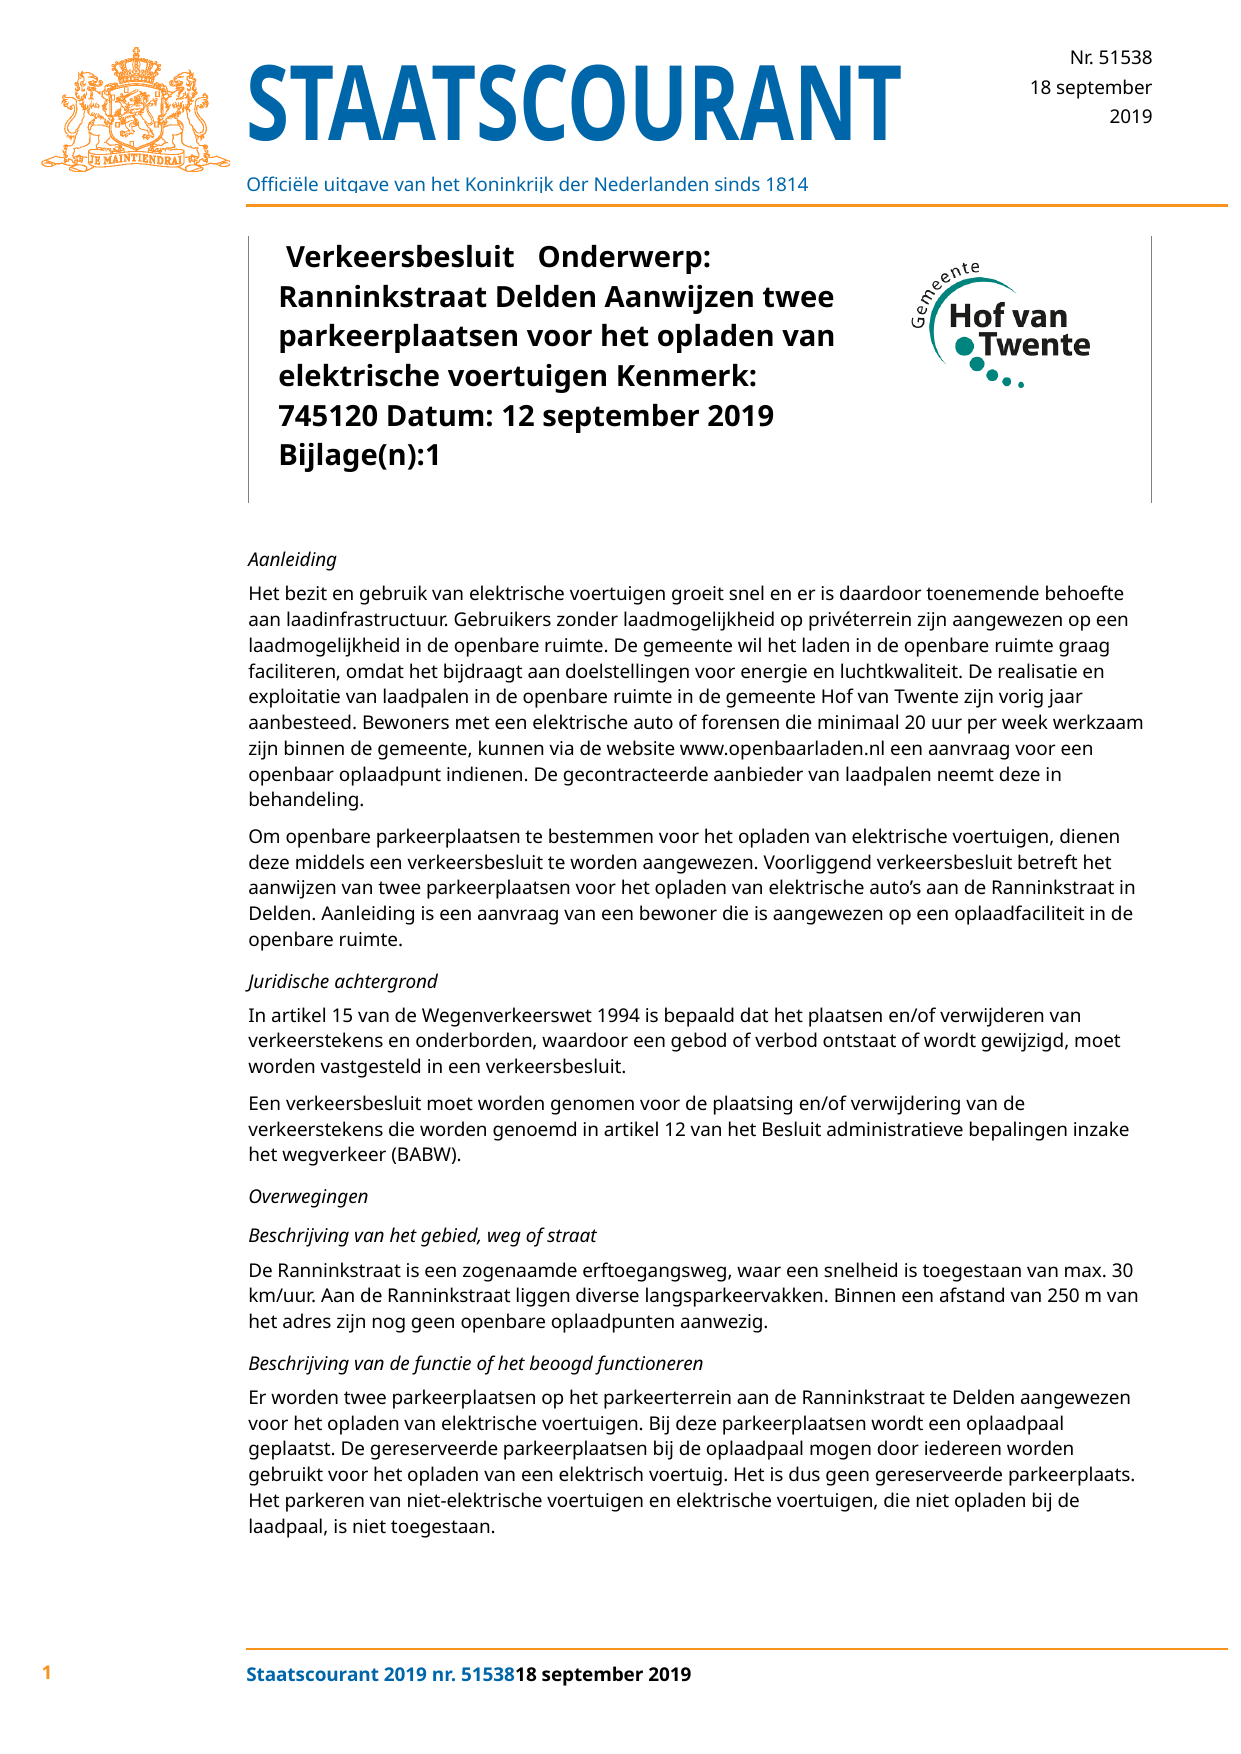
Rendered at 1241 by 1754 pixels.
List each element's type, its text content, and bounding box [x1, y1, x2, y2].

text Een verkeersbesluit moet worden genomen voor de plaatsing en/of verwijdering van de verkeerstekens die worden genoemd in artikel 12 van het Besluit administratieve bepalingen inzake het wegverkeer (BABW). [248, 1090, 1152, 1167]
picture [41, 47, 231, 172]
text Beschrijving van het gebied, weg of straat [248, 1223, 1152, 1248]
text In artikel 15 van de Wegenverkeerswet 1994 is bepaald dat het plaatsen en/of verwijderen van verkeerstekens en onderborden, waardoor een gebod of verbod ontstaat of wordt gewijzigd, moet worden vastgesteld in een verkeersbesluit. [248, 1002, 1152, 1079]
text De Ranninkstraat is een zogenaamde erftoegangsweg, waar een snelheid is toegestaan van max. 30 km/uur. Aan de Ranninkstraat liggen diverse langsparkeervakken. Binnen een afstand van 250 m van het adres zijn nog geen openbare oplaadpunten aanwezig. [248, 1257, 1152, 1334]
table_header Verkeersbesluit Onderwerp: Ranninkstraat Delden Aanwijzen twee parkeerplaatsen voor het opladen van elektrische voertuigen Kenmerk: 745120 Datum: 12 september 2019 Bijlage(n):1 [249, 236, 850, 503]
table_header [1112, 236, 1151, 413]
table_header [850, 236, 889, 413]
text Het bezit en gebruik van elektrische voertuigen groeit snel en er is daardoor toenemende behoefte aan laadinfrastructuur. Gebruikers zonder laadmogelijkheid op privéterrein zijn aangewezen op een laadmogelijkheid in de openbare ruimte. De gemeente wil het laden in de openbare ruimte graag faciliteren, omdat het bijdraagt aan doelstellingen voor energie en luchtkwaliteit. De realisatie en exploitatie van laadpalen in de openbare ruimte in de gemeente Hof van Twente zijn vorig jaar aanbesteed. Bewoners met een elektrische auto of forensen die minimaal 20 uur per week werkzaam zijn binnen de gemeente, kunnen via de website www.openbaarladen.nl een aanvraag voor een openbaar oplaadpunt indienen. De gecontracteerde aanbieder van laadpalen neemt deze in behandeling. [248, 581, 1152, 812]
text Aanleiding [248, 547, 1152, 572]
table_header [850, 414, 1151, 503]
picture [889, 236, 1112, 414]
text Er worden twee parkeerplaatsen op het parkeerterrein aan de Ranninkstraat te Delden aangewezen voor het opladen van elektrische voertuigen. Bij deze parkeerplaatsen wordt een oplaadpaal geplaatst. De gereserveerde parkeerplaatsen bij de oplaadpaal mogen door iedereen worden gebruikt voor het opladen van een elektrisch voertuig. Het is dus geen gereserveerde parkeerplaats. Het parkeren van niet-elektrische voertuigen en elektrische voertuigen, die niet opladen bij de laadpaal, is niet toegestaan. [248, 1384, 1152, 1538]
text Om openbare parkeerplaatsen te bestemmen voor het opladen van elektrische voertuigen, dienen deze middels een verkeersbesluit te worden aangewezen. Voorliggend verkeersbesluit betreft het aanwijzen van twee parkeerplaatsen voor het opladen van elektrische auto’s aan de Ranninkstraat in Delden. Aanleiding is een aanvraag van een bewoner die is aangewezen op een oplaadfaciliteit in de openbare ruimte. [248, 823, 1152, 952]
text Juridische achtergrond [248, 968, 1152, 994]
text Overwegingen [248, 1183, 1152, 1209]
text Beschrijving van de functie of het beoogd functioneren [248, 1350, 1152, 1376]
